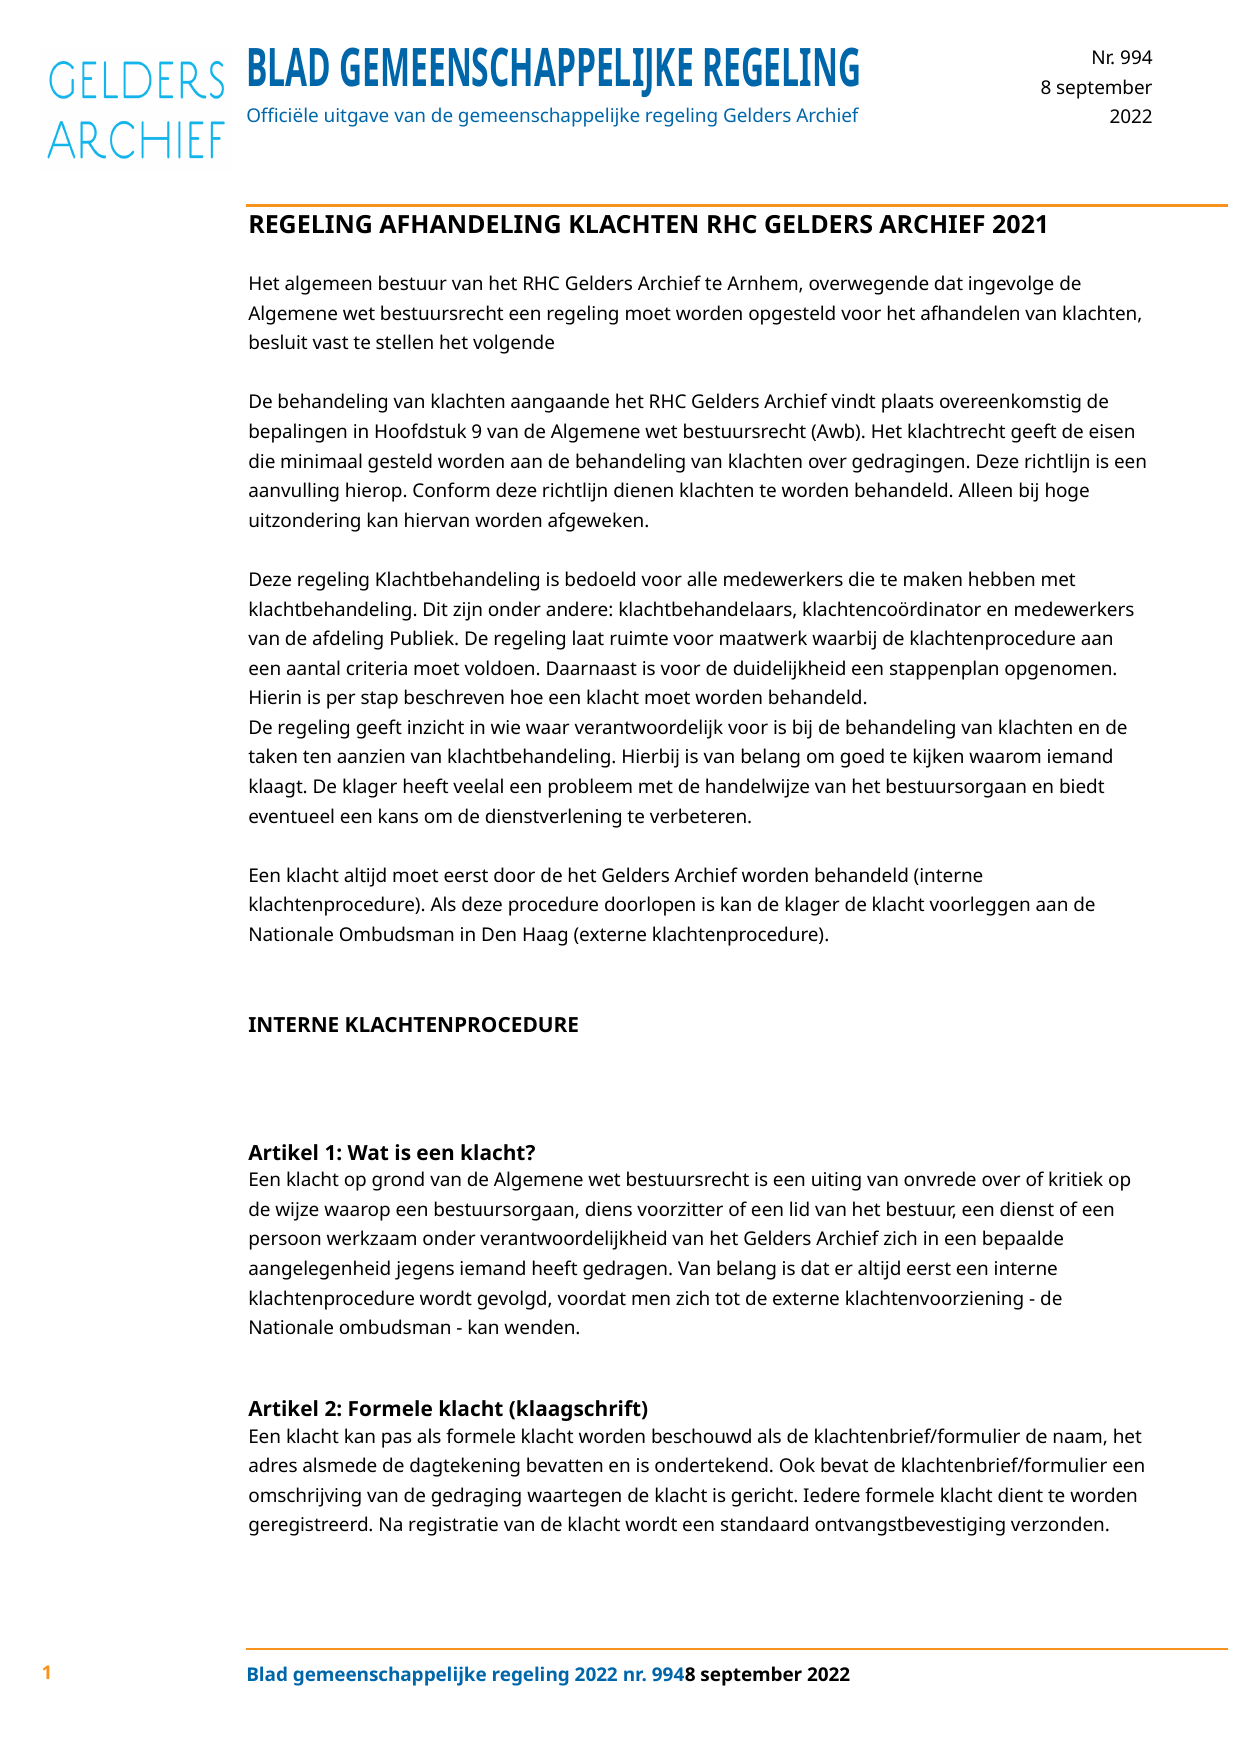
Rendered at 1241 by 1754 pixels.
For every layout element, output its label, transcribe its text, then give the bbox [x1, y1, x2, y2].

text REGELING AFHANDELING KLACHTEN RHC GELDERS ARCHIEF 2021 [248, 207, 1152, 241]
picture [41, 47, 231, 172]
text INTERNE KLACHTENPROCEDURE [248, 1010, 1152, 1038]
text Deze regeling Klachtbehandeling is bedoeld voor alle medewerkers die te maken hebben met klachtbehandeling. Dit zijn onder andere: klachtbehandelaars, klachtencoördinator en medewerkers van de afdeling Publiek. De regeling laat ruimte voor maatwerk waarbij de klachtenprocedure aan een aantal criteria moet voldoen. Daarnaast is voor de duidelijkheid een stappenplan opgenomen. Hierin is per stap beschreven hoe een klacht moet worden behandeld. [248, 566, 1152, 710]
text De behandeling van klachten aangaande het RHC Gelders Archief vindt plaats overeenkomstig de bepalingen in Hoofdstuk 9 van de Algemene wet bestuursrecht (Awb). Het klachtrecht geeft de eisen die minimaal gesteld worden aan de behandeling van klachten over gedragingen. Deze richtlijn is een aanvulling hierop. Conform deze richtlijn dienen klachten te worden behandeld. Alleen bij hoge uitzondering kan hiervan worden afgeweken. [248, 389, 1152, 533]
text Een klacht op grond van de Algemene wet bestuursrecht is een uiting van onvrede over of kritiek op de wijze waarop een bestuursorgaan, diens voorzitter of een lid van het bestuur, een dienst of een persoon werkzaam onder verantwoordelijkheid van het Gelders Archief zich in een bepaalde aangelegenheid jegens iemand heeft gedragen. Van belang is dat er altijd eerst een interne klachtenprocedure wordt gevolgd, voordat men zich tot de externe klachtenvoorziening - de Nationale ombudsman - kan wenden. [248, 1166, 1152, 1340]
text Een klacht kan pas als formele klacht worden beschouwd als de klachtenbrief/formulier de naam, het adres alsmede de dagtekening bevatten en is ondertekend. Ook bevat de klachtenbrief/formulier een omschrijving van de gedraging waartegen de klacht is gericht. Iedere formele klacht dient te worden geregistreerd. Na registratie van de klacht wordt een standaard ontvangstbevestiging verzonden. [248, 1423, 1152, 1537]
text Een klacht altijd moet eerst door de het Gelders Archief worden behandeld (interne klachtenprocedure). Als deze procedure doorlopen is kan de klager de klacht voorleggen aan de Nationale Ombudsman in Den Haag (externe klachtenprocedure). [248, 862, 1152, 947]
text De regeling geeft inzicht in wie waar verantwoordelijk voor is bij de behandeling van klachten en de taken ten aanzien van klachtbehandeling. Hierbij is van belang om goed te kijken waarom iemand klaagt. De klager heeft veelal een probleem met de handelwijze van het bestuursorgaan en biedt eventueel een kans om de dienstverlening te verbeteren. [248, 714, 1152, 828]
text Het algemeen bestuur van het RHC Gelders Archief te Arnhem, overwegende dat ingevolge de Algemene wet bestuursrecht een regeling moet worden opgesteld voor het afhandelen van klachten, besluit vast te stellen het volgende [248, 270, 1152, 355]
text Artikel 2: Formele klacht (klaagschrift) [248, 1394, 1152, 1423]
text Artikel 1: Wat is een klacht? [248, 1138, 1152, 1166]
